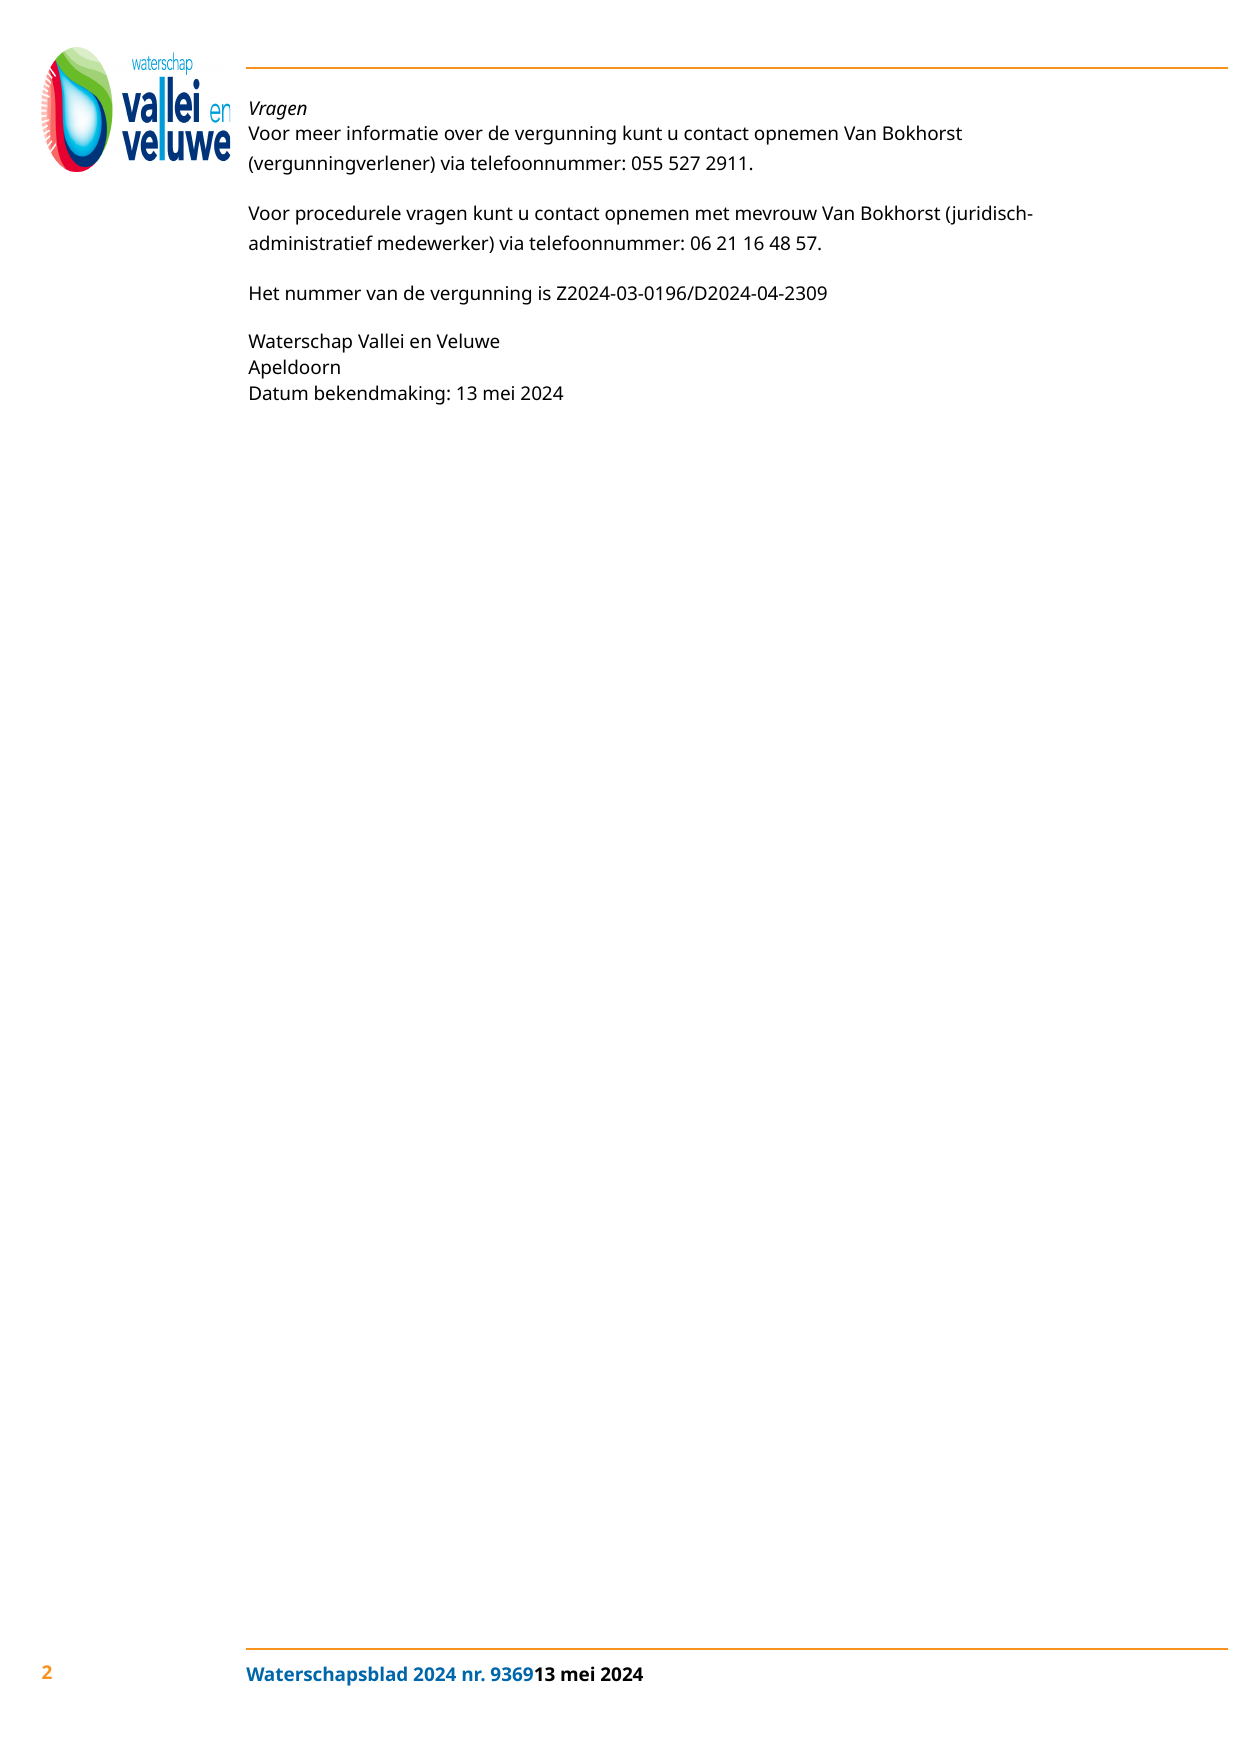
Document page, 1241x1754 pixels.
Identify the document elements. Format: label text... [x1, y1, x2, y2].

text Voor procedurele vragen kunt u contact opnemen met mevrouw Van Bokhorst (juridisch-administratief medewerker) via telefoonnummer: 06 21 16 48 57. [248, 201, 1152, 256]
text Waterschap Vallei en Veluwe [248, 328, 1152, 354]
text Datum bekendmaking: 13 mei 2024 [248, 380, 1152, 406]
text Het nummer van de vergunning is Z2024-03-0196/D2024-04-2309 [248, 281, 1152, 306]
picture [41, 47, 231, 172]
text Vragen [248, 95, 1152, 121]
text Apeldoorn [248, 354, 1152, 380]
text Voor meer informatie over de vergunning kunt u contact opnemen Van Bokhorst (vergunningverlener) via telefoonnummer: 055 527 2911. [248, 121, 1152, 176]
